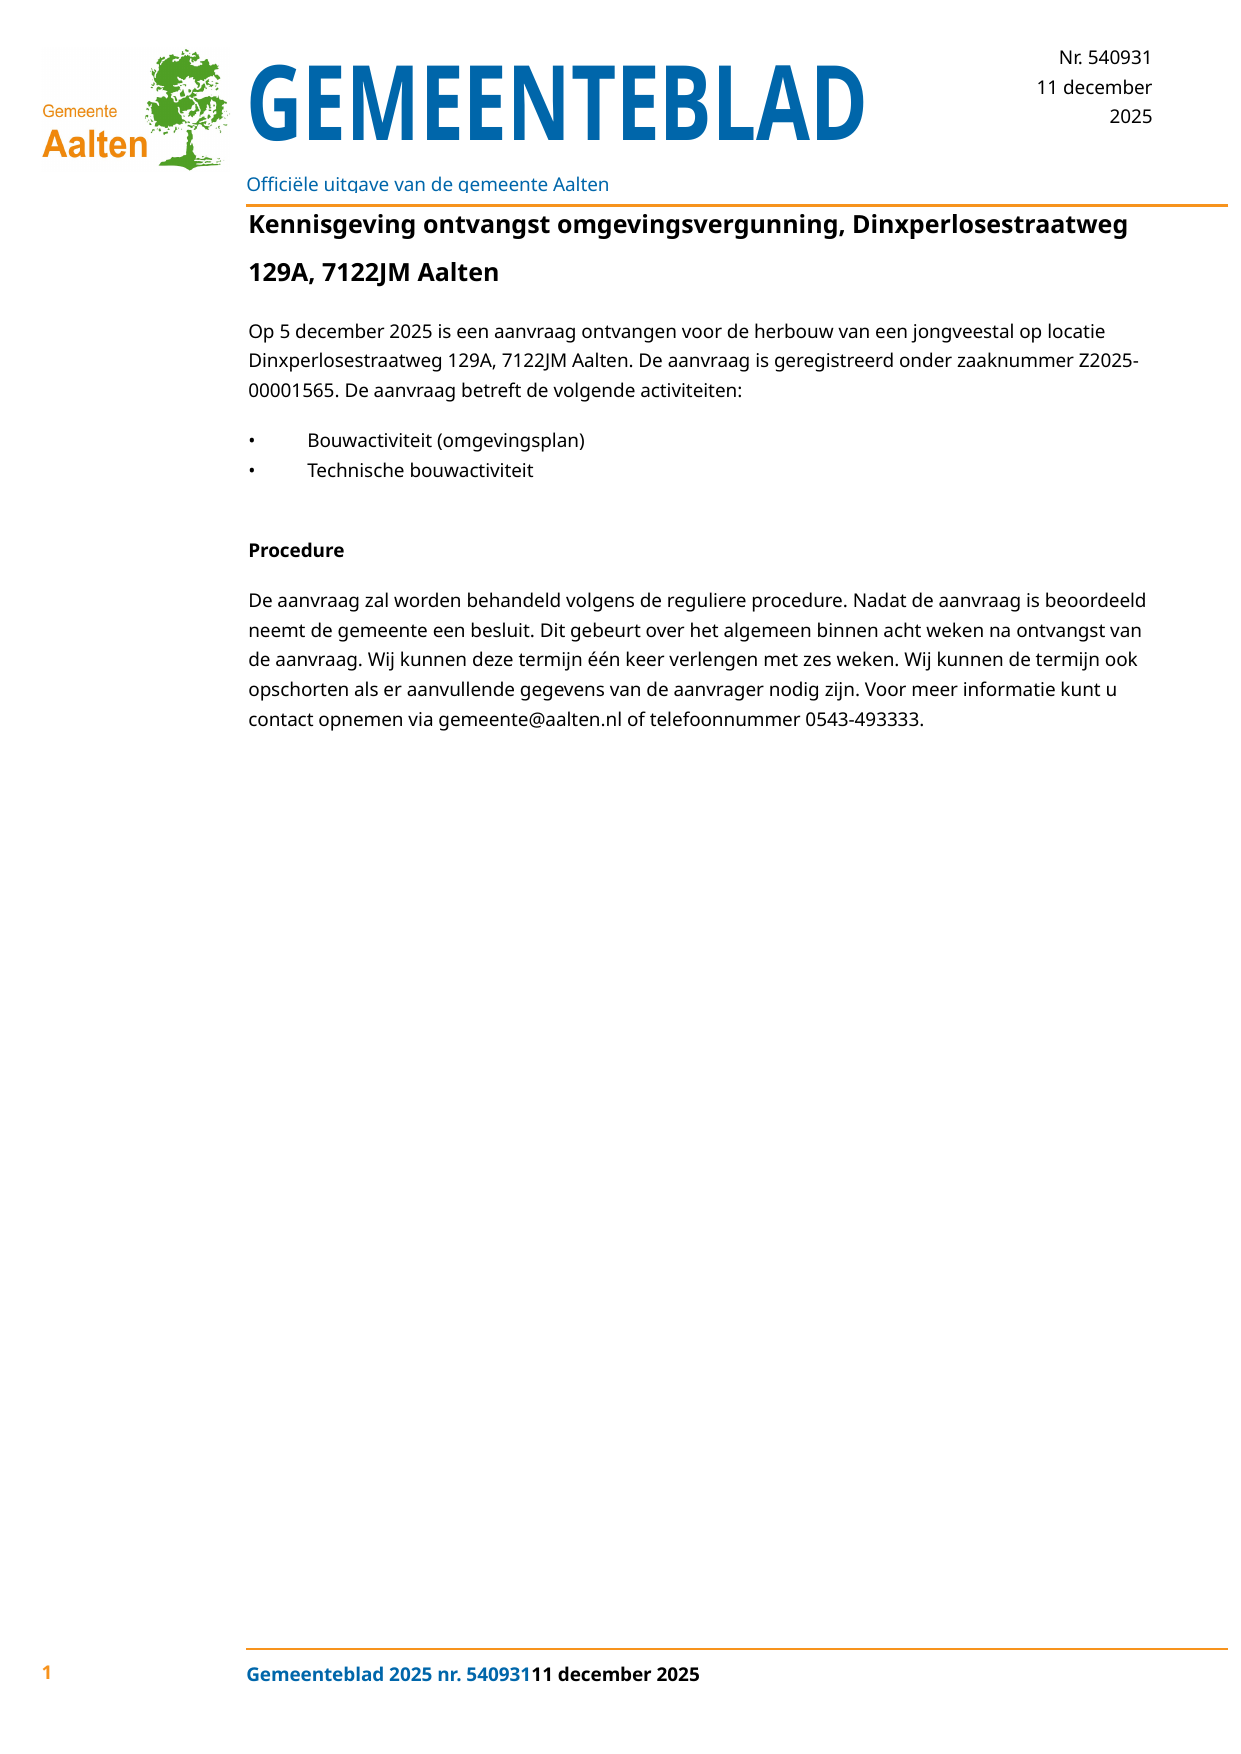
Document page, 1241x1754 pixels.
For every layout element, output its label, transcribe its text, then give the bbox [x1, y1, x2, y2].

text Procedure [248, 537, 1152, 563]
text Kennisgeving ontvangst omgevingsvergunning, Dinxperlosestraatweg 129A, 7122JM Aalten [248, 207, 1152, 288]
text De aanvraag zal worden behandeld volgens de reguliere procedure. Nadat de aanvraag is beoordeeld neemt de gemeente een besluit. Dit gebeurt over het algemeen binnen acht weken na ontvangst van de aanvraag. Wij kunnen deze termijn één keer verlengen met zes weken. Wij kunnen de termijn ook opschorten als er aanvullende gegevens van de aanvrager nodig zijn. Voor meer informatie kunt u contact opnemen via gemeente@aalten.nl of telefoonnummer 0543-493333. [248, 587, 1152, 732]
picture [41, 47, 231, 172]
list Technische bouwactiviteit [248, 457, 1152, 483]
list Bouwactiviteit (omgevingsplan) [248, 427, 1152, 453]
text Op 5 december 2025 is een aanvraag ontvangen voor de herbouw van een jongveestal op locatie Dinxperlosestraatweg 129A, 7122JM Aalten. De aanvraag is geregistreerd onder zaaknummer Z2025-00001565. De aanvraag betreft de volgende activiteiten: [248, 318, 1152, 403]
